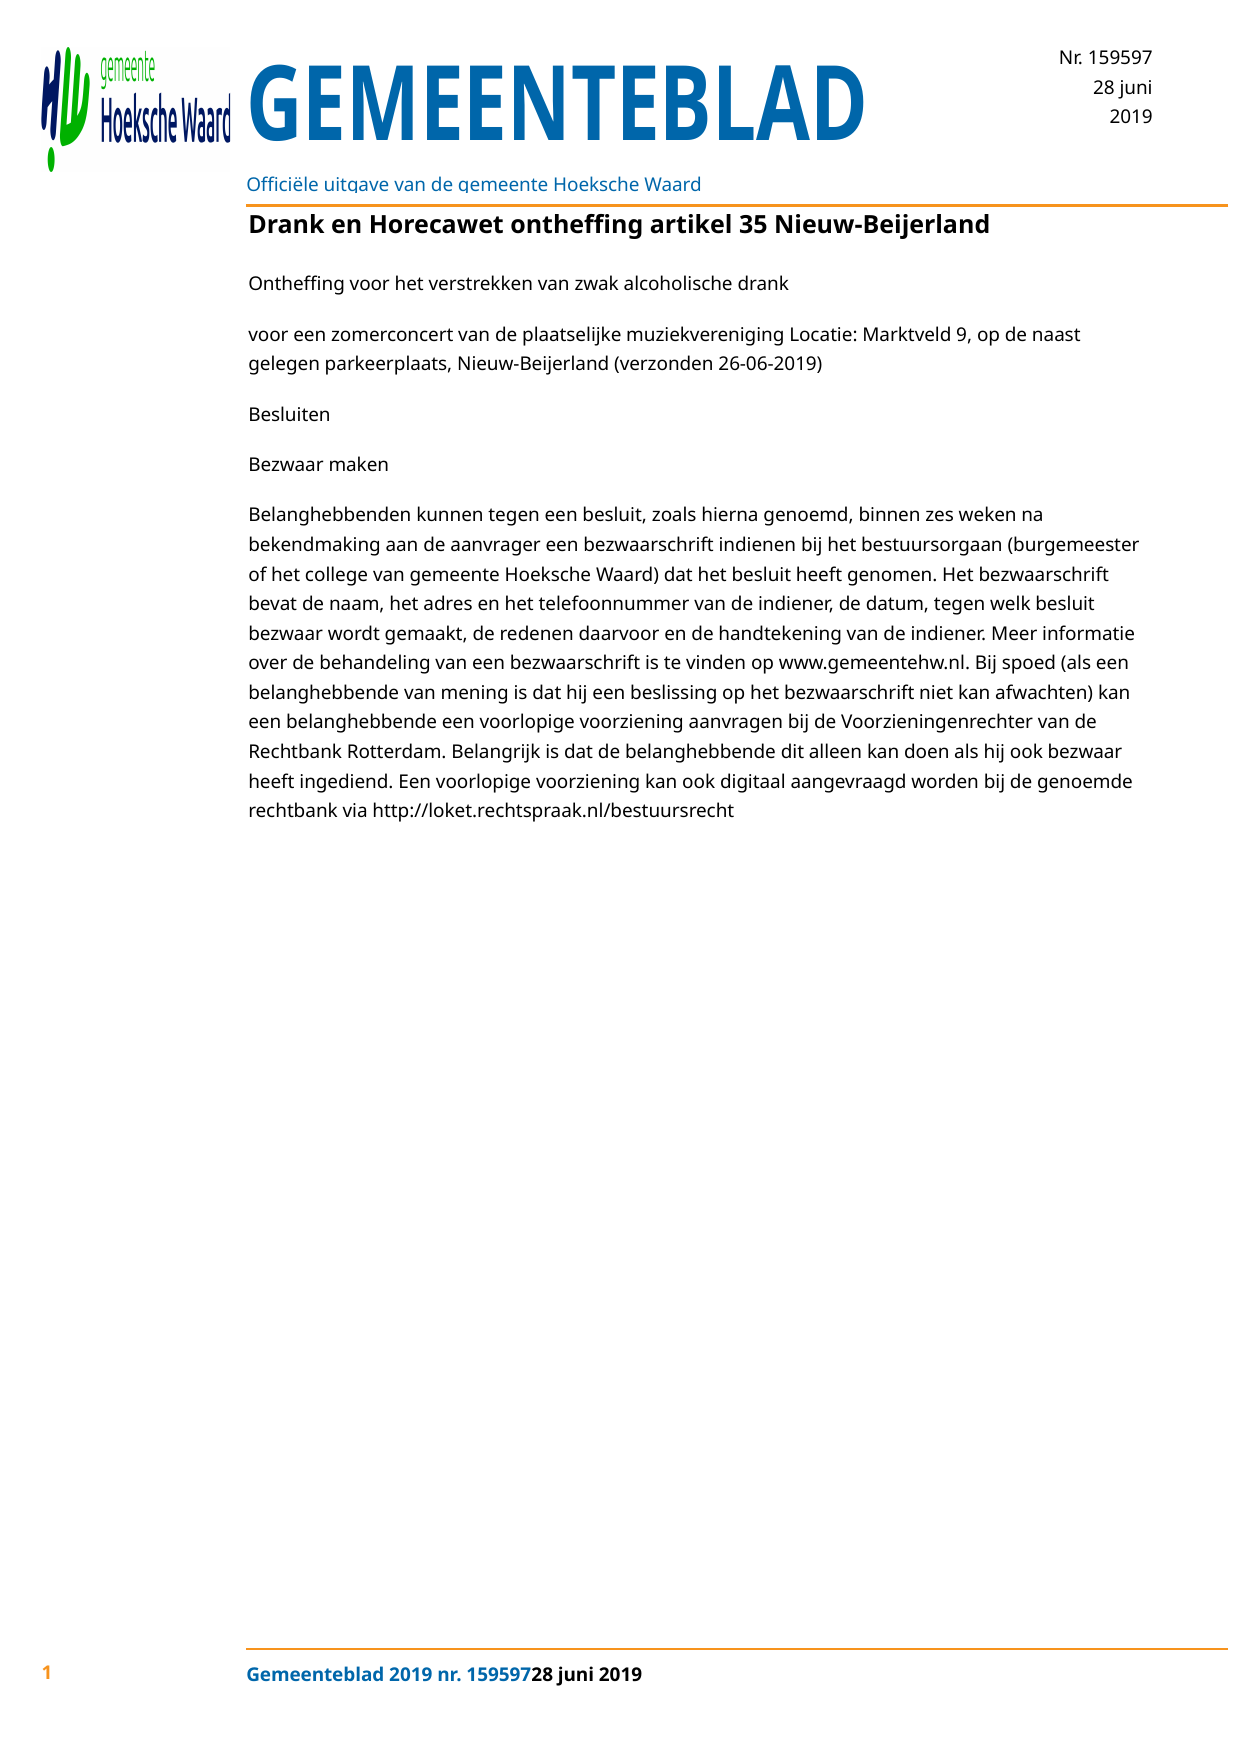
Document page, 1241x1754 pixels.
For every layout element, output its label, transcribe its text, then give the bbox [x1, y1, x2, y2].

text Bezwaar maken [248, 451, 1152, 477]
text Besluiten [248, 401, 1152, 426]
text Drank en Horecawet ontheffing artikel 35 Nieuw-Beijerland [248, 207, 1152, 241]
text voor een zomerconcert van de plaatselijke muziekvereniging Locatie: Marktveld 9, op de naast gelegen parkeerplaats, Nieuw-Beijerland (verzonden 26-06-2019) [248, 321, 1152, 376]
picture [41, 47, 231, 172]
text Belanghebbenden kunnen tegen een besluit, zoals hierna genoemd, binnen zes weken na bekendmaking aan de aanvrager een bezwaarschrift indienen bij het bestuursorgaan (burgemeester of het college van gemeente Hoeksche Waard) dat het besluit heeft genomen. Het bezwaarschrift bevat de naam, het adres en het telefoonnummer van de indiener, de datum, tegen welk besluit bezwaar wordt gemaakt, de redenen daarvoor en de handtekening van de indiener. Meer informatie over de behandeling van een bezwaarschrift is te vinden op www.gemeentehw.nl. Bij spoed (als een belanghebbende van mening is dat hij een beslissing op het bezwaarschrift niet kan afwachten) kan een belanghebbende een voorlopige voorziening aanvragen bij de Voorzieningenrechter van de Rechtbank Rotterdam. Belangrijk is dat de belanghebbende dit alleen kan doen als hij ook bezwaar heeft ingediend. Een voorlopige voorziening kan ook digitaal aangevraagd worden bij de genoemde rechtbank via http://loket.rechtspraak.nl/bestuursrecht [248, 502, 1152, 823]
text Ontheffing voor het verstrekken van zwak alcoholische drank [248, 270, 1152, 296]
